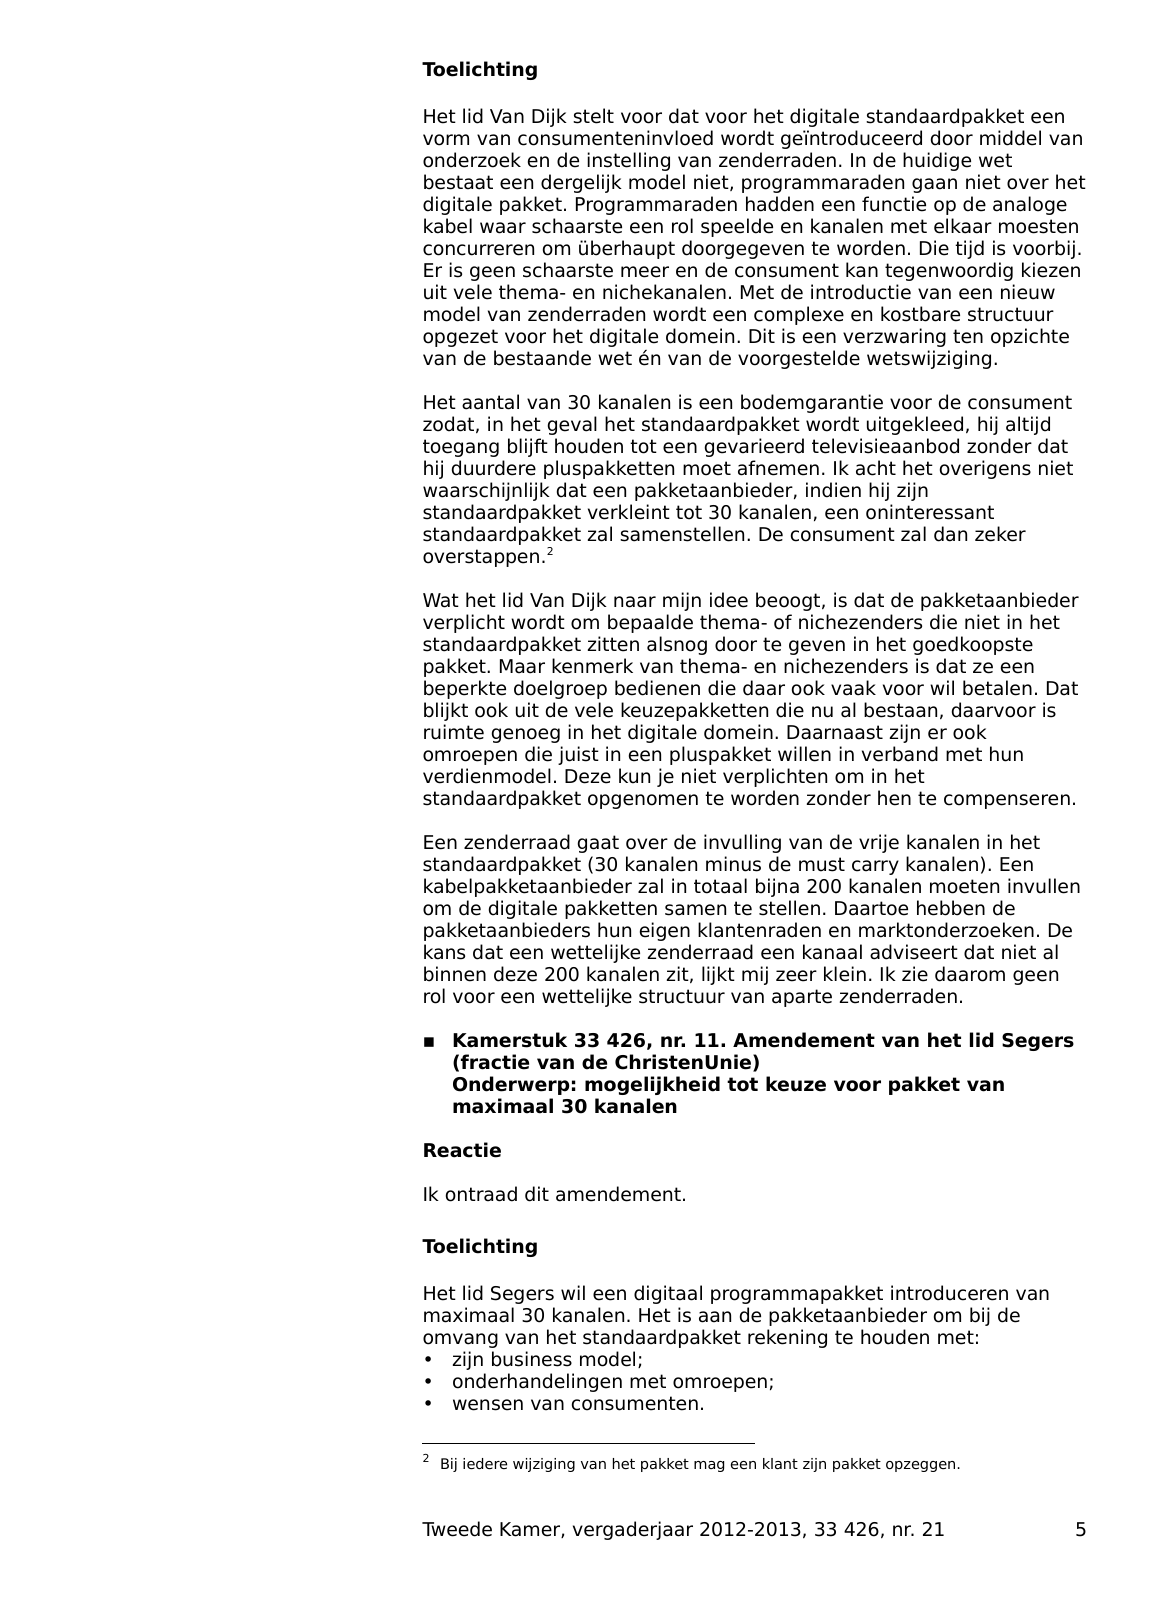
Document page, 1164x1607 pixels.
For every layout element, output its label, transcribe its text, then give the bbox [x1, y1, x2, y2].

text ▪ Kamerstuk 33 426, nr. 11. Amendement van het lid Segers (fractie van de ChristenUnie) [422, 1030, 1087, 1074]
text Het lid Van Dijk stelt voor dat voor het digitale standaardpakket een vorm van consumenteninvloed wordt geïntroduceerd door middel van onderzoek en de instelling van zenderraden. In de huidige wet bestaat een dergelijk model niet, programmaraden gaan niet over het digitale pakket. Programmaraden hadden een functie op de analoge kabel waar schaarste een rol speelde en kanalen met elkaar moesten concurreren om überhaupt doorgegeven te worden. Die tijd is voorbij. Er is geen schaarste meer en de consument kan tegenwoordig kiezen uit vele thema- en nichekanalen. Met de introductie van een nieuw model van zenderraden wordt een complexe en kostbare structuur opgezet voor het digitale domein. Dit is een verzwaring ten opzichte van de bestaande wet én van de voorgestelde wetswijziging. [422, 106, 1087, 370]
text • wensen van consumenten. [422, 1393, 1087, 1415]
text • zijn business model; [422, 1349, 1087, 1371]
text Bij iedere wijziging van het pakket mag een klant zijn pakket opzeggen. [422, 1452, 1087, 1474]
text Wat het lid Van Dijk naar mijn idee beoogt, is dat de pakketaanbieder verplicht wordt om bepaalde thema- of nichezenders die niet in het standaardpakket zitten alsnog door te geven in het goedkoopste pakket. Maar kenmerk van thema- en nichezenders is dat ze een beperkte doelgroep bedienen die daar ook vaak voor wil betalen. Dat blijkt ook uit de vele keuzepakketten die nu al bestaan, daarvoor is ruimte genoeg in het digitale domein. Daarnaast zijn er ook omroepen die juist in een pluspakket willen in verband met hun verdienmodel. Deze kun je niet verplichten om in het standaardpakket opgenomen te worden zonder hen te compenseren. [422, 590, 1087, 810]
text Het aantal van 30 kanalen is een bodemgarantie voor de consument zodat, in het geval het standaardpakket wordt uitgekleed, hij altijd toegang blijft houden tot een gevarieerd televisieaanbod zonder dat hij duurdere pluspakketten moet afnemen. Ik acht het overigens niet waarschijnlijk dat een pakketaanbieder, indien hij zijn standaardpakket verkleint tot 30 kanalen, een oninteressant standaardpakket zal samenstellen. De consument zal dan zeker overstappen. [422, 392, 1087, 568]
text Een zenderraad gaat over de invulling van de vrije kanalen in het standaardpakket (30 kanalen minus de must carry kanalen). Een kabelpakketaanbieder zal in totaal bijna 200 kanalen moeten invullen om de digitale pakketten samen te stellen. Daartoe hebben de pakketaanbieders hun eigen klantenraden en marktonderzoeken. De kans dat een wettelijke zenderraad een kanaal adviseert dat niet al binnen deze 200 kanalen zit, lijkt mij zeer klein. Ik zie daarom geen rol voor een wettelijke structuur van aparte zenderraden. [422, 832, 1087, 1008]
text Het lid Segers wil een digitaal programmapakket introduceren van maximaal 30 kanalen. Het is aan de pakketaanbieder om bij de omvang van het standaardpakket rekening te houden met: [422, 1283, 1087, 1349]
subtitle Toelichting [422, 59, 1087, 81]
subtitle Reactie [422, 1140, 1087, 1162]
text Onderwerp: mogelijkheid tot keuze voor pakket van maximaal 30 kanalen [452, 1074, 1087, 1118]
subtitle Toelichting [422, 1236, 1087, 1258]
text Ik ontraad dit amendement. [422, 1184, 1087, 1206]
text • onderhandelingen met omroepen; [422, 1371, 1087, 1393]
